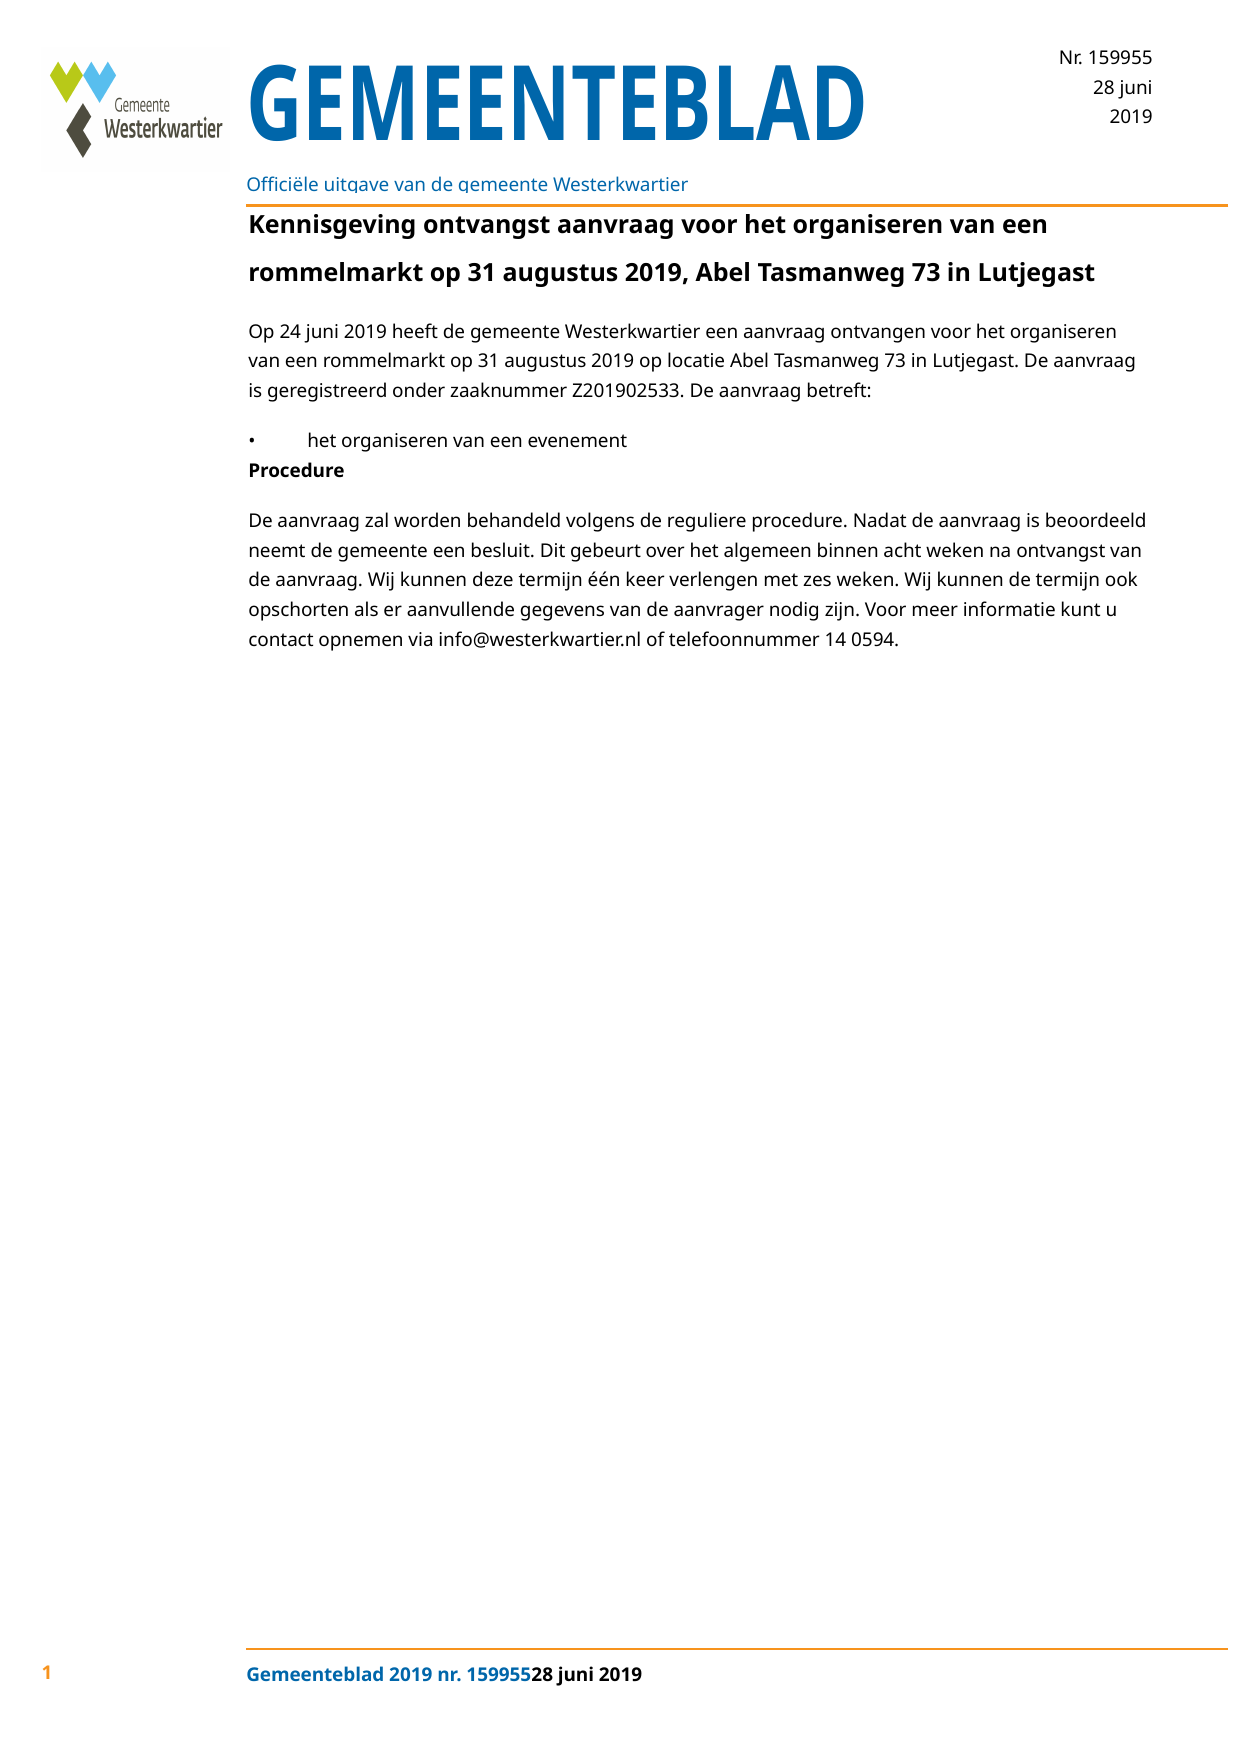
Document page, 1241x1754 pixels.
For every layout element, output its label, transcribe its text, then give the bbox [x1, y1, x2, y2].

text Procedure [248, 457, 1152, 483]
text De aanvraag zal worden behandeld volgens de reguliere procedure. Nadat de aanvraag is beoordeeld neemt de gemeente een besluit. Dit gebeurt over het algemeen binnen acht weken na ontvangst van de aanvraag. Wij kunnen deze termijn één keer verlengen met zes weken. Wij kunnen de termijn ook opschorten als er aanvullende gegevens van de aanvrager nodig zijn. Voor meer informatie kunt u contact opnemen via info@westerkwartier.nl of telefoonnummer 14 0594. [248, 507, 1152, 652]
text Kennisgeving ontvangst aanvraag voor het organiseren van een rommelmarkt op 31 augustus 2019, Abel Tasmanweg 73 in Lutjegast [248, 207, 1152, 288]
text Op 24 juni 2019 heeft de gemeente Westerkwartier een aanvraag ontvangen voor het organiseren van een rommelmarkt op 31 augustus 2019 op locatie Abel Tasmanweg 73 in Lutjegast. De aanvraag is geregistreerd onder zaaknummer Z201902533. De aanvraag betreft: [248, 318, 1152, 403]
list het organiseren van een evenement [248, 427, 1152, 453]
picture [41, 47, 231, 172]
